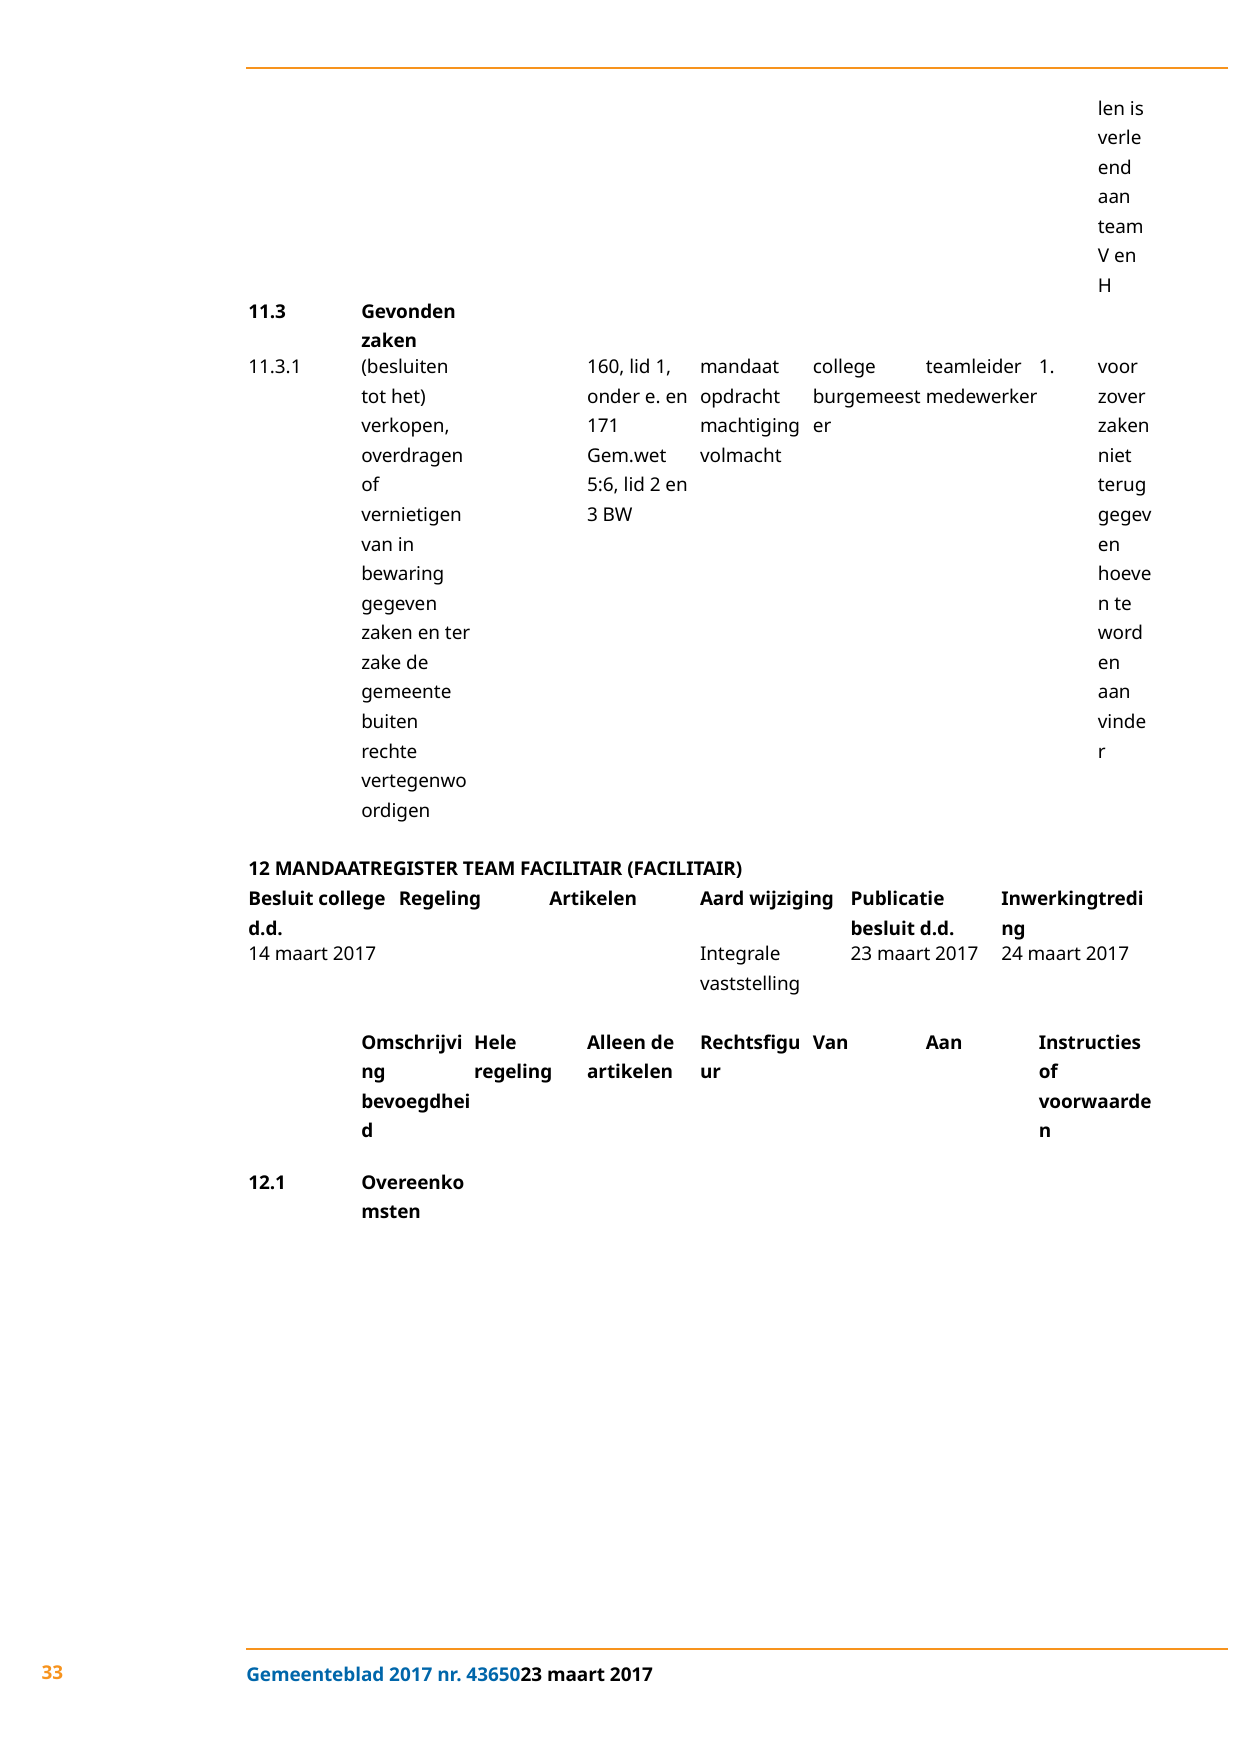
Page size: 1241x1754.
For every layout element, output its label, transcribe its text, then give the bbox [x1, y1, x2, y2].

table_cell [587, 95, 700, 298]
table_header Alleen de artikelen [587, 1029, 700, 1143]
table_cell 23 maart 2017 [850, 941, 1001, 996]
table_cell [248, 1143, 361, 1169]
table_cell [248, 95, 361, 298]
table_cell [700, 95, 813, 298]
table_cell (besluiten tot het) verkopen, overdragen of vernietigen van in bewaring gegeven zaken en ter zake de gemeente buiten rechte vertegenwoordigen [361, 353, 474, 823]
table_header Overeenkomsten [361, 1169, 474, 1224]
table_header Van [813, 1029, 926, 1143]
table_header Publicatie besluit d.d. [850, 885, 1001, 941]
table_cell [926, 95, 1038, 298]
table_cell 11.3.1 [248, 353, 361, 823]
table_cell teamleider medewerker [926, 353, 1038, 823]
table_cell 160, lid 1, onder e. en 171 Gem.wet 5:6, lid 2 en 3 BW [587, 353, 700, 823]
table_header Aard wijziging [700, 885, 850, 941]
table_cell [474, 95, 587, 298]
table_header Besluit college d.d. [248, 885, 398, 941]
table_cell [549, 941, 700, 996]
table_cell voor zover zaken niet teruggegeven hoeven te worden aan vinder [1039, 353, 1152, 823]
table_header Regeling [399, 885, 549, 941]
table_cell Integrale vaststelling [700, 941, 850, 996]
table_cell [474, 353, 587, 823]
table_header 12.1 [248, 1169, 361, 1224]
table_cell college burgemeester [813, 353, 926, 823]
table_cell [813, 95, 926, 298]
table_header Artikelen [549, 885, 700, 941]
table_cell Gevonden zaken [361, 298, 474, 353]
table_cell [361, 95, 474, 298]
table_cell 14 maart 2017 [248, 941, 398, 996]
table_cell mandaat opdracht machtiging volmacht [700, 353, 813, 823]
table_cell 11.3 [248, 298, 361, 353]
table_header Aan [926, 1029, 1038, 1143]
table_header Inwerkingtreding [1001, 885, 1152, 941]
table_cell 24 maart 2017 [1001, 941, 1152, 996]
table_header Rechtsfiguur [700, 1029, 813, 1143]
table_header Omschrijving bevoegdheid [361, 1029, 474, 1143]
picture [41, 47, 231, 172]
table_header Hele regeling [474, 1029, 587, 1143]
table_header Instructies of voorwaarden [1039, 1029, 1152, 1143]
text 12 MANDAATREGISTER TEAM FACILITAIR (FACILITAIR) [248, 856, 1152, 881]
table_cell [399, 941, 549, 996]
table_header [248, 1029, 361, 1143]
table_cell len is verleend aan team V en H [1039, 95, 1152, 298]
